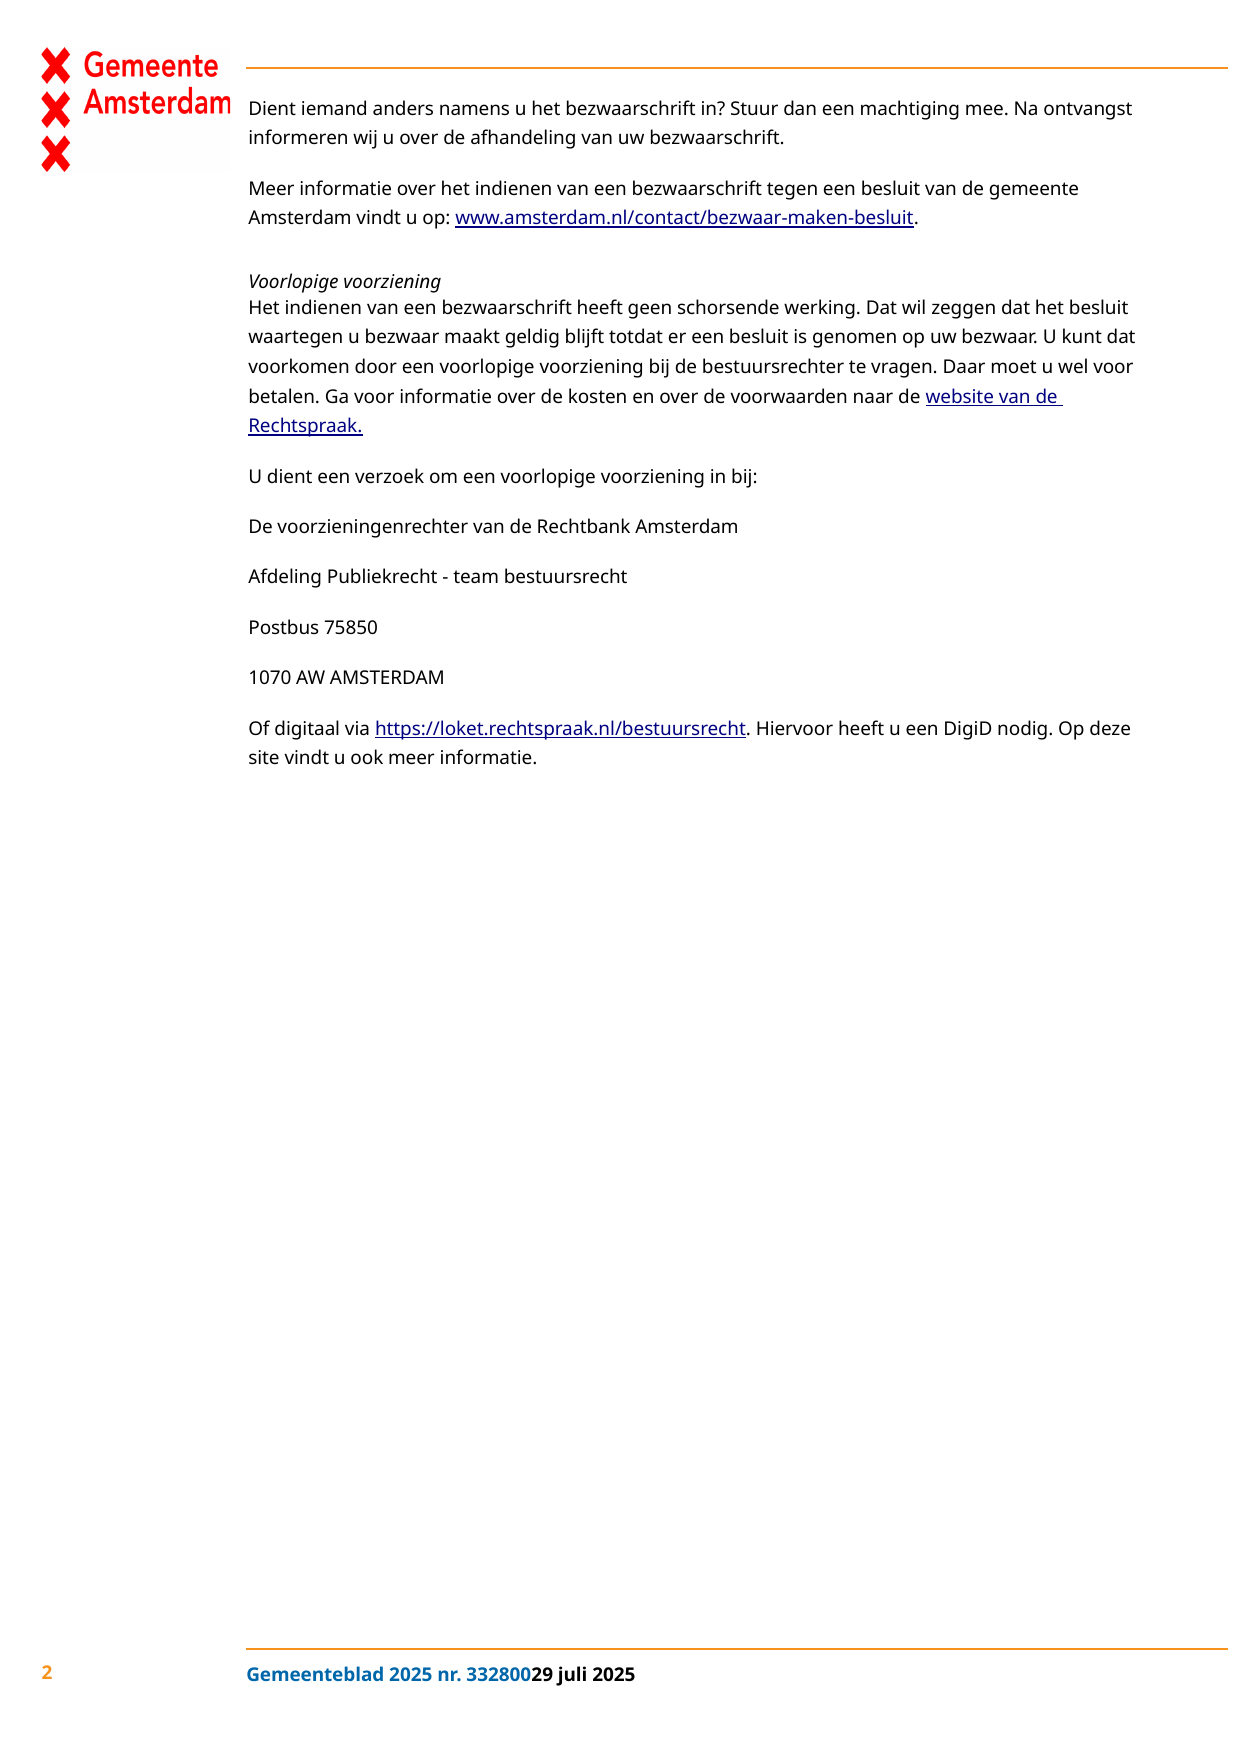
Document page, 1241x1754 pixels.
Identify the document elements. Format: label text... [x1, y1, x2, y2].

text Dient iemand anders namens u het bezwaarschrift in? Stuur dan een machtiging mee. Na ontvangst informeren wij u over de afhandeling van uw bezwaarschrift. [248, 95, 1152, 150]
text Het indienen van een bezwaarschrift heeft geen schorsende werking. Dat wil zeggen dat het besluit waartegen u bezwaar maakt geldig blijft totdat er een besluit is genomen op uw bezwaar. U kunt dat voorkomen door een voorlopige voorziening bij de bestuursrechter te vragen. Daar moet u wel voor betalen. Ga voor informatie over de kosten en over de voorwaarden naar de website van de Rechtspraak. [248, 294, 1152, 438]
text Meer informatie over het indienen van een bezwaarschrift tegen een besluit van de gemeente Amsterdam vindt u op: www.amsterdam.nl/contact/bezwaar-maken-besluit. [248, 175, 1152, 230]
text Voorlopige voorziening [248, 268, 1152, 294]
picture [41, 47, 231, 172]
text Postbus 75850 [248, 614, 1152, 640]
text De voorzieningenrechter van de Rechtbank Amsterdam [248, 513, 1152, 539]
text U dient een verzoek om een voorlopige voorziening in bij: [248, 463, 1152, 488]
text Of digitaal via https://loket.rechtspraak.nl/bestuursrecht. Hiervoor heeft u een DigiD nodig. Op deze site vindt u ook meer informatie. [248, 715, 1152, 770]
text 1070 AW AMSTERDAM [248, 664, 1152, 690]
text Afdeling Publiekrecht - team bestuursrecht [248, 564, 1152, 589]
